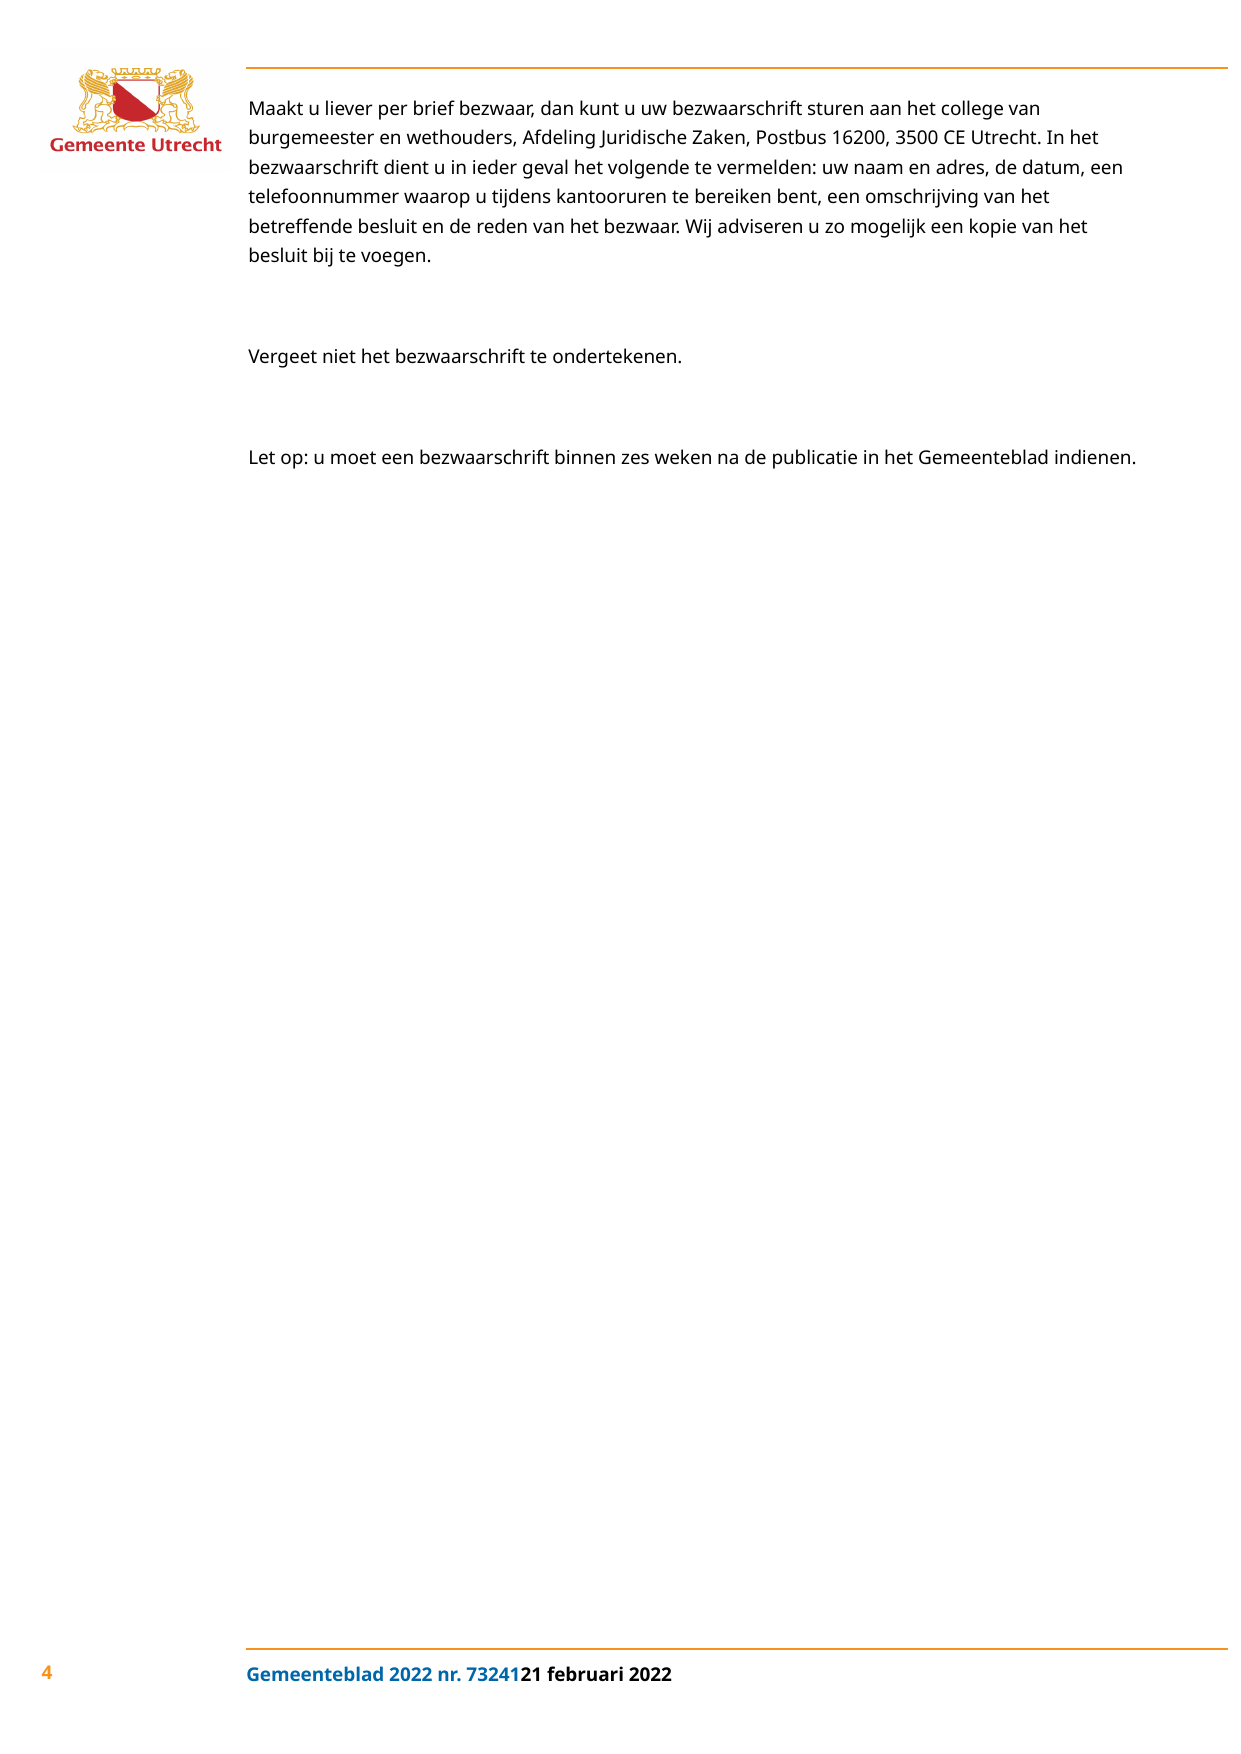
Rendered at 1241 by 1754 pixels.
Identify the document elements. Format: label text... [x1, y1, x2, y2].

text Let op: u moet een bezwaarschrift binnen zes weken na de publicatie in het Gemeenteblad indienen. [248, 444, 1152, 470]
text Vergeet niet het bezwaarschrift te ondertekenen. [248, 343, 1152, 369]
picture [41, 47, 231, 172]
text Maakt u liever per brief bezwaar, dan kunt u uw bezwaarschrift sturen aan het college van burgemeester en wethouders, Afdeling Juridische Zaken, Postbus 16200, 3500 CE Utrecht. In het bezwaarschrift dient u in ieder geval het volgende te vermelden: uw naam en adres, de datum, een telefoonnummer waarop u tijdens kantooruren te bereiken bent, een omschrijving van het betreffende besluit en de reden van het bezwaar. Wij adviseren u zo mogelijk een kopie van het besluit bij te voegen. [248, 95, 1152, 268]
